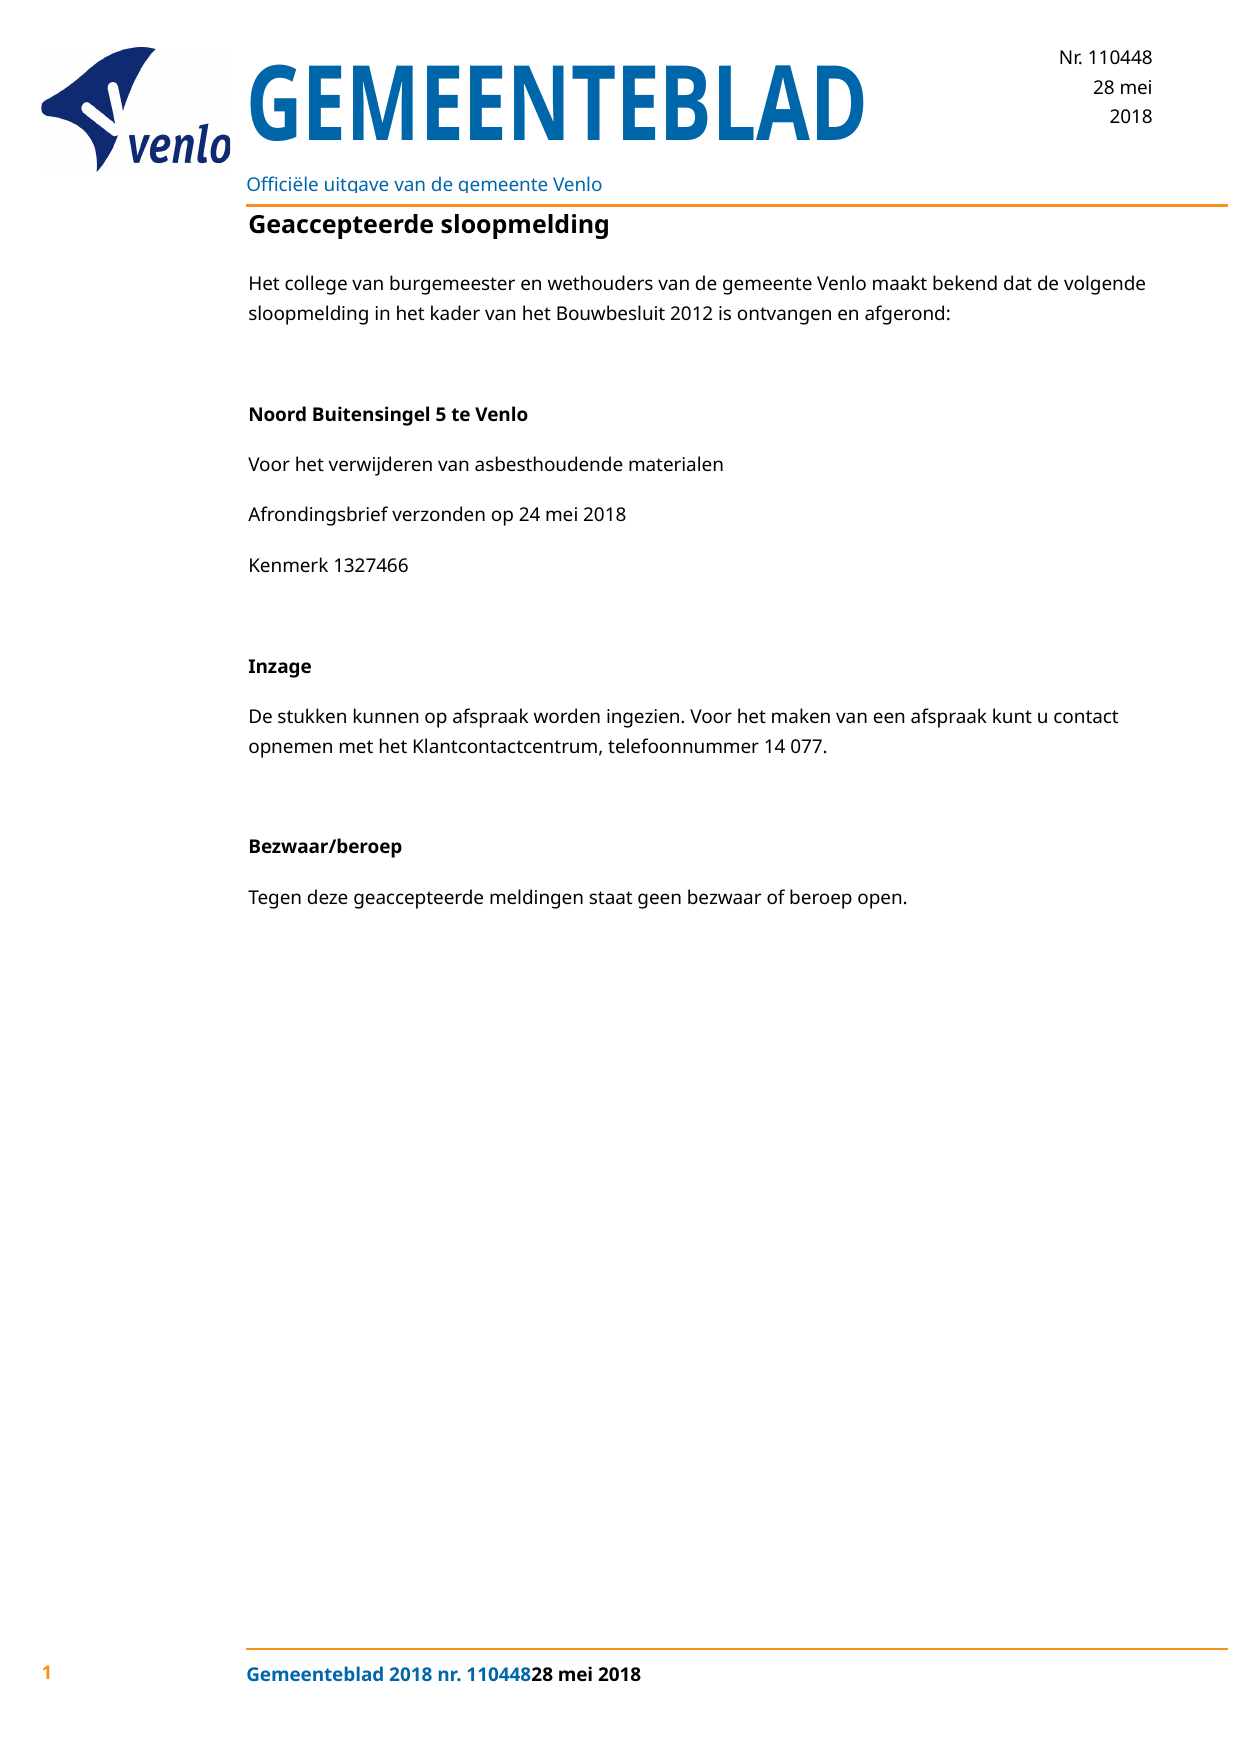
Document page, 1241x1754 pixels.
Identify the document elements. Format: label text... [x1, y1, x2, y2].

text Kenmerk 1327466 [248, 552, 1152, 578]
text Het college van burgemeester en wethouders van de gemeente Venlo maakt bekend dat de volgende sloopmelding in het kader van het Bouwbesluit 2012 is ontvangen en afgerond: [248, 270, 1152, 326]
text Geaccepteerde sloopmelding [248, 207, 1152, 241]
text Afrondingsbrief verzonden op 24 mei 2018 [248, 502, 1152, 527]
text Inzage [248, 653, 1152, 678]
text De stukken kunnen op afspraak worden ingezien. Voor het maken van een afspraak kunt u contact opnemen met het Klantcontactcentrum, telefoonnummer 14 077. [248, 703, 1152, 758]
text Bezwaar/beroep [248, 834, 1152, 859]
text Tegen deze geaccepteerde meldingen staat geen bezwaar of beroep open. [248, 884, 1152, 910]
text Noord Buitensingel 5 te Venlo [248, 401, 1152, 426]
picture [41, 47, 231, 172]
text Voor het verwijderen van asbesthoudende materialen [248, 451, 1152, 477]
